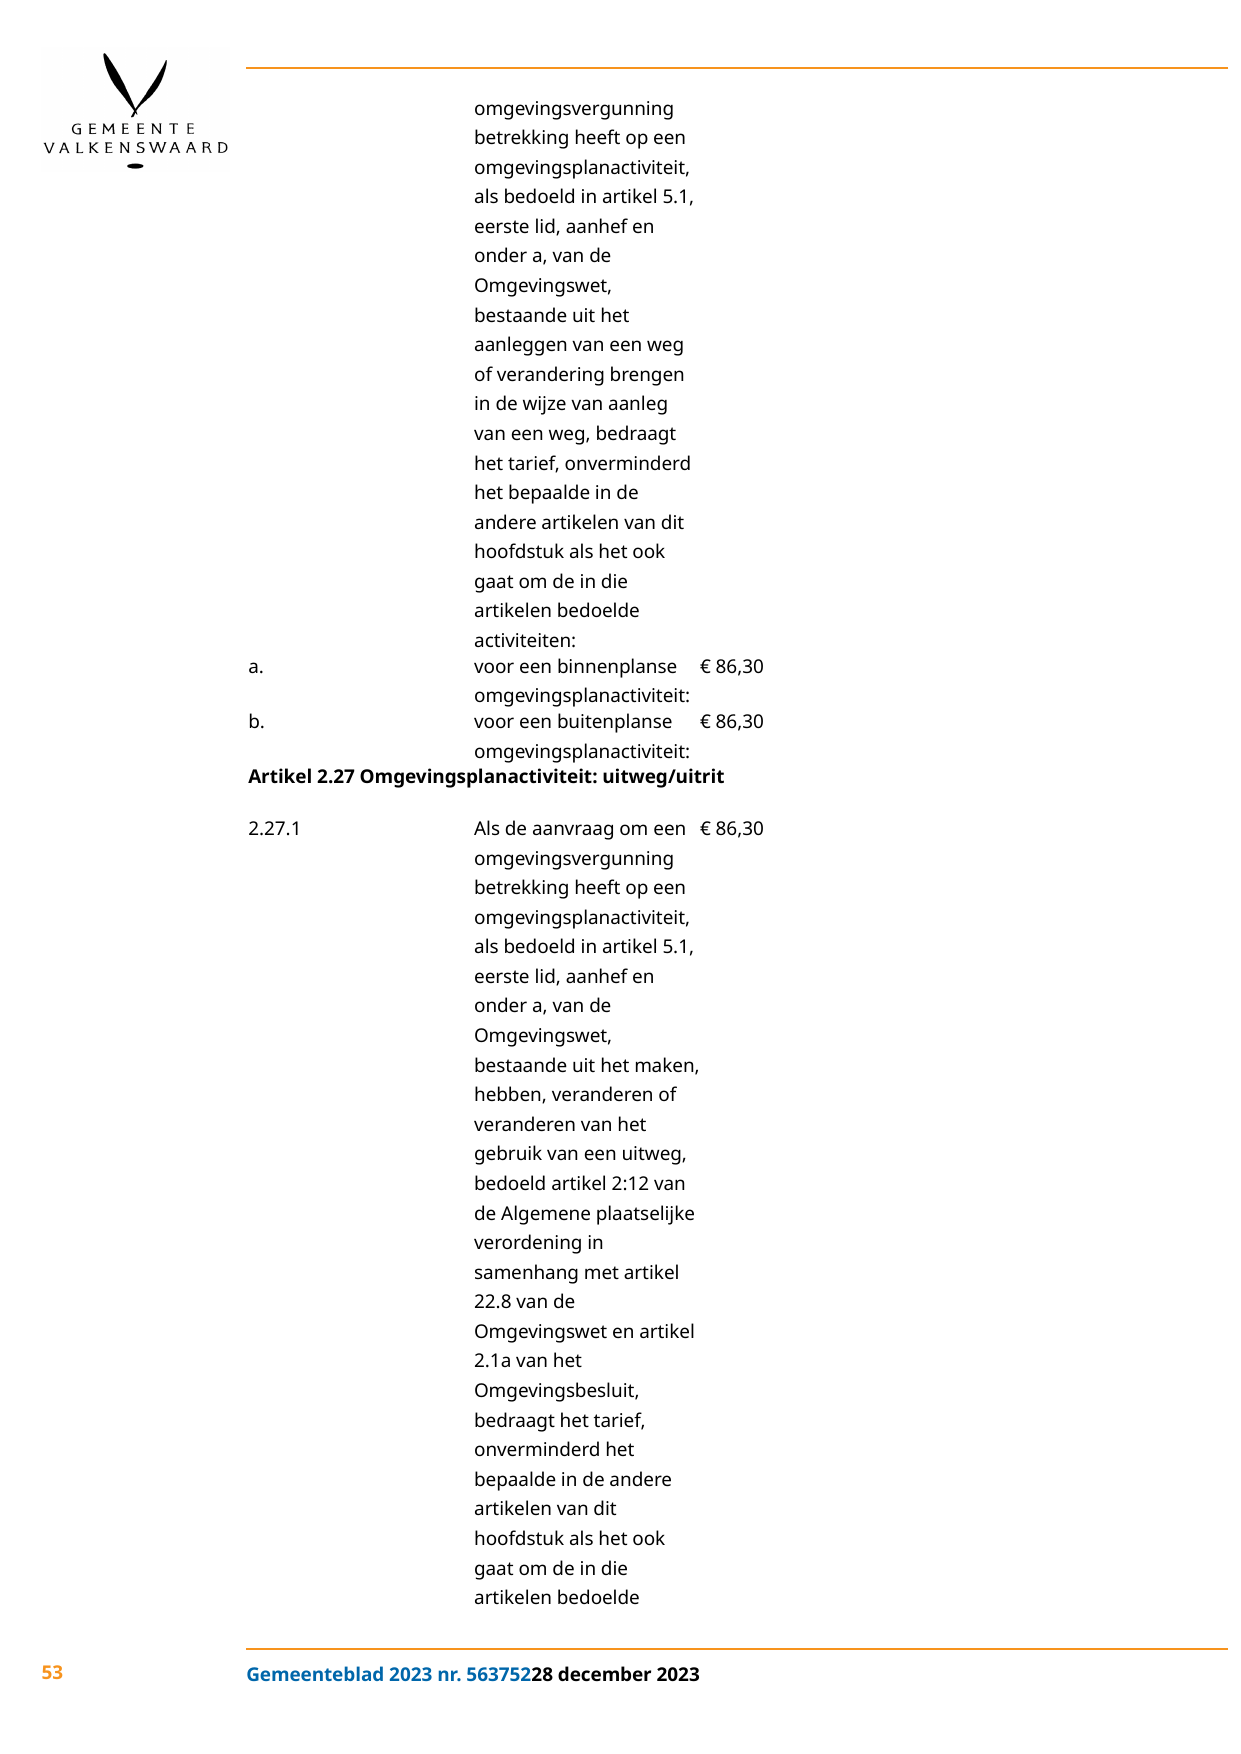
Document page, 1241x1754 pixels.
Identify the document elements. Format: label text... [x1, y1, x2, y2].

table_cell [926, 708, 1152, 764]
table_cell [248, 789, 474, 815]
table_cell 2.27.1 [248, 815, 474, 1610]
table_cell a. [248, 653, 474, 708]
table_cell b. [248, 708, 474, 764]
table_cell [926, 789, 1152, 815]
table_cell [926, 815, 1152, 1610]
table_cell [474, 789, 700, 815]
table_cell [926, 764, 1152, 789]
table_cell € 86,30 [700, 708, 926, 764]
table_cell € 86,30 [700, 815, 926, 1610]
table_cell Artikel 2.27 Omgevingsplanactiviteit: uitweg/uitrit [248, 764, 926, 789]
table_cell € 86,30 [700, 653, 926, 708]
table_cell omgevingsvergunning betrekking heeft op een omgevingsplanactiviteit, als bedoeld in artikel 5.1, eerste lid, aanhef en onder a, van de Omgevingswet, bestaande uit het aanleggen van een weg of verandering brengen in de wijze van aanleg van een weg, bedraagt het tarief, onverminderd het bepaalde in de andere artikelen van dit hoofdstuk als het ook gaat om de in die artikelen bedoelde activiteiten: [474, 95, 700, 653]
table_cell voor een buitenplanse omgevingsplanactiviteit: [474, 708, 700, 764]
table_cell [926, 95, 1152, 653]
table_cell [248, 95, 474, 653]
table_cell voor een binnenplanse omgevingsplanactiviteit: [474, 653, 700, 708]
table_cell [700, 95, 926, 653]
table_cell [926, 653, 1152, 708]
picture [41, 47, 231, 172]
table_cell [700, 789, 926, 815]
table_cell Als de aanvraag om een omgevingsvergunning betrekking heeft op een omgevingsplanactiviteit, als bedoeld in artikel 5.1, eerste lid, aanhef en onder a, van de Omgevingswet, bestaande uit het maken, hebben, veranderen of veranderen van het gebruik van een uitweg, bedoeld artikel 2:12 van de Algemene plaatselijke verordening in samenhang met artikel 22.8 van de Omgevingswet en artikel 2.1a van het Omgevingsbesluit, bedraagt het tarief, onverminderd het bepaalde in de andere artikelen van dit hoofdstuk als het ook gaat om de in die artikelen bedoelde [474, 815, 700, 1610]
